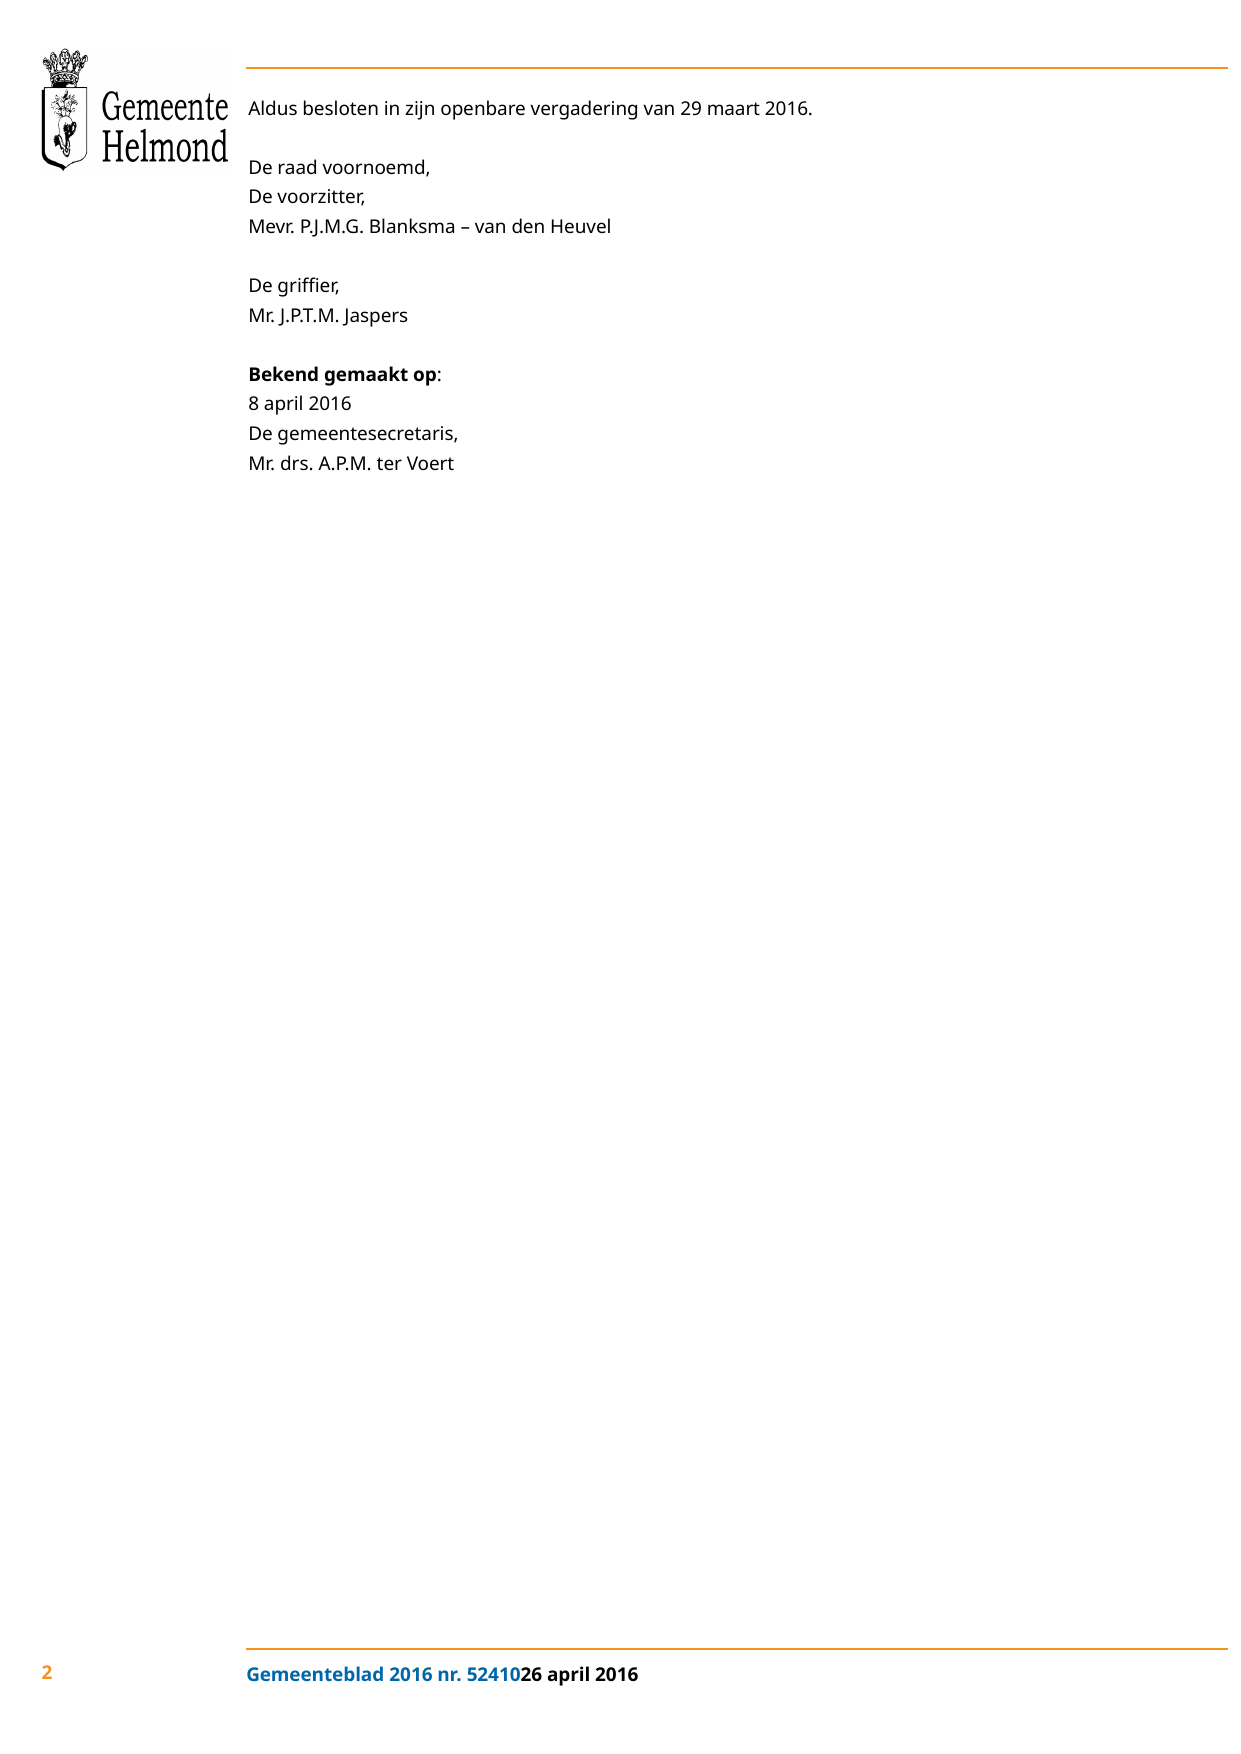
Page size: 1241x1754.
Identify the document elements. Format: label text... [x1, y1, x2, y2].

text Mevr. P.J.M.G. Blanksma – van den Heuvel [248, 213, 1152, 239]
text De gemeentesecretaris, [248, 420, 1152, 446]
text De raad voornoemd, [248, 154, 1152, 180]
text 8 april 2016 [248, 391, 1152, 416]
picture [41, 47, 231, 172]
text Mr. J.P.T.M. Jaspers [248, 302, 1152, 328]
text Aldus besloten in zijn openbare vergadering van 29 maart 2016. [248, 95, 1152, 121]
text De griffier, [248, 272, 1152, 298]
text Mr. drs. A.P.M. ter Voert [248, 450, 1152, 476]
text De voorzitter, [248, 183, 1152, 209]
text Bekend gemaakt op: [248, 361, 1152, 387]
